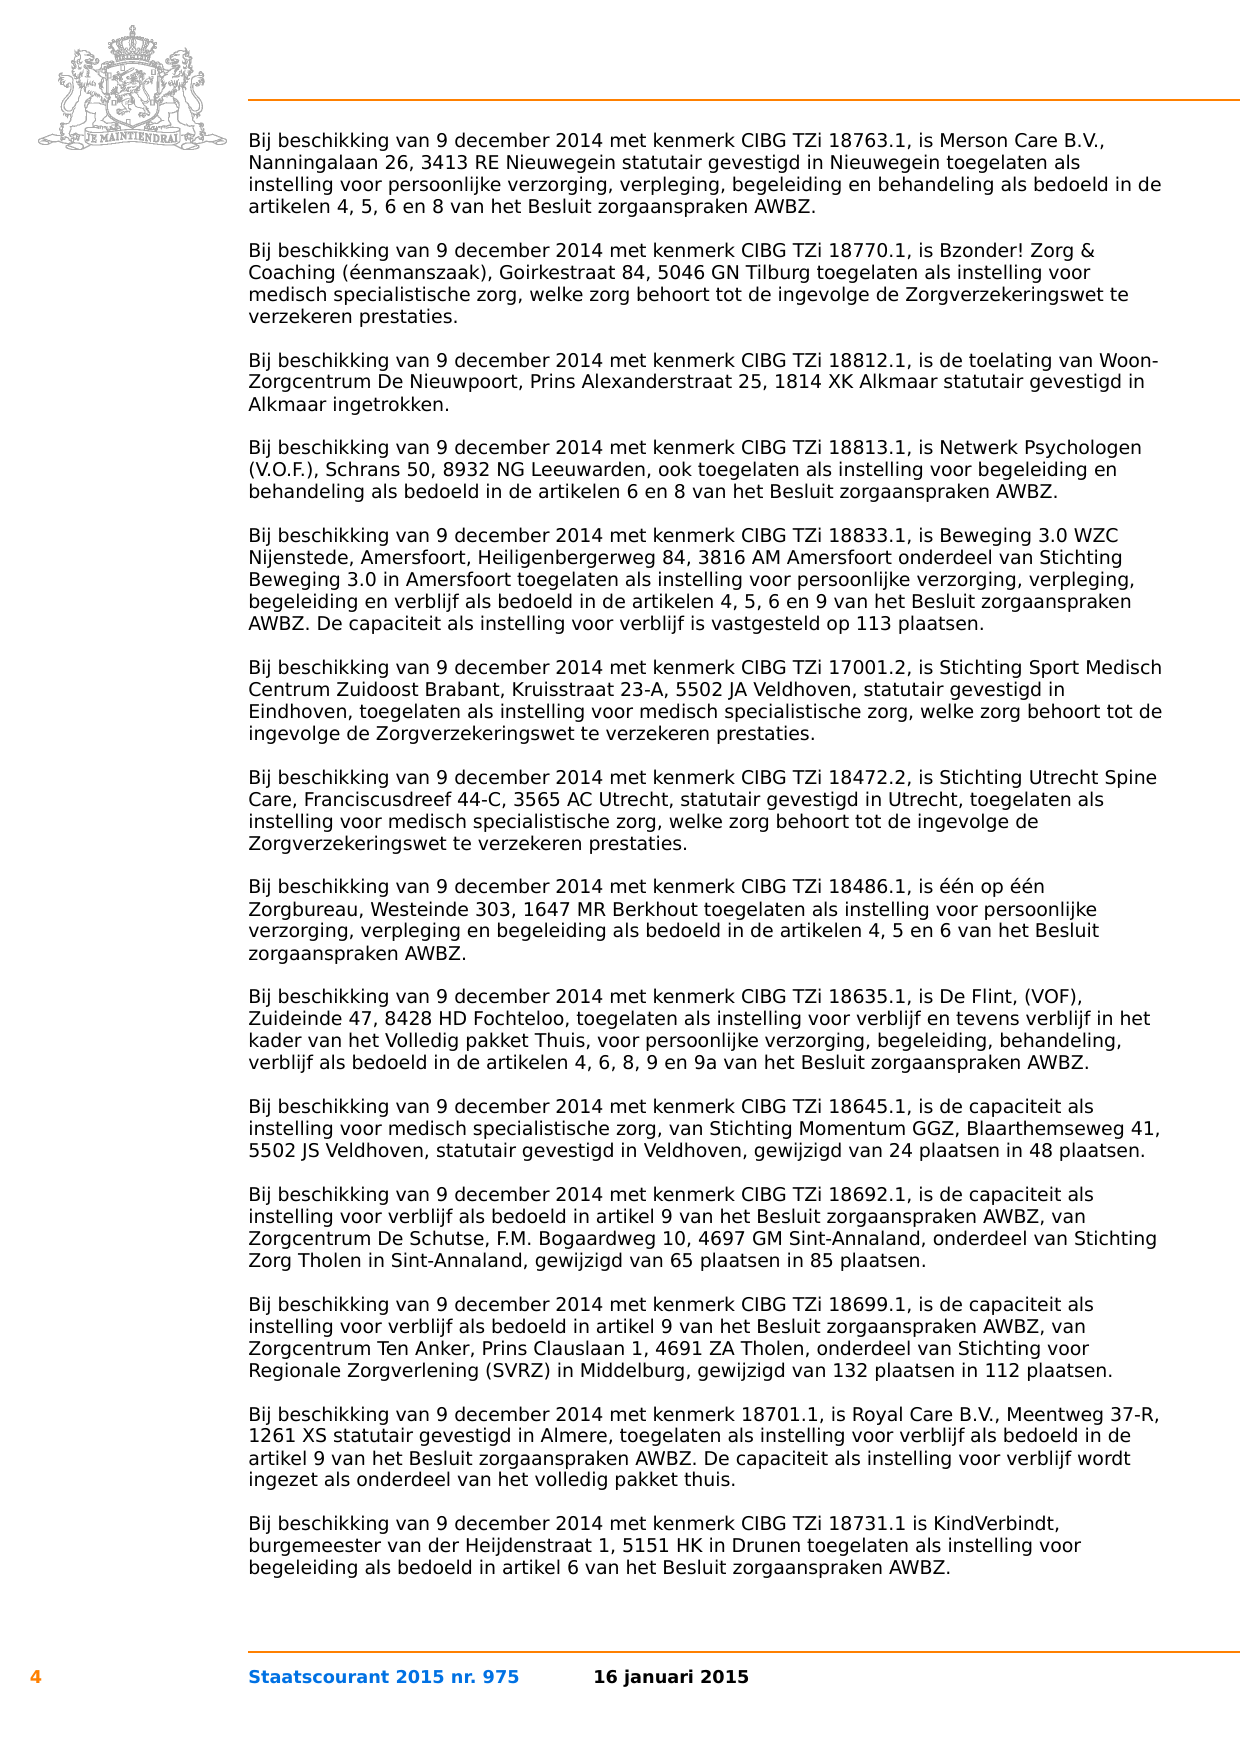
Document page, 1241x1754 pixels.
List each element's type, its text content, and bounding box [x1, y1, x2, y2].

text Bij beschikking van 9 december 2014 met kenmerk CIBG TZi 18692.1, is de capaciteit als instelling voor verblijf als bedoeld in artikel 9 van het Besluit zorgaanspraken AWBZ, van Zorgcentrum De Schutse, F.M. Bogaardweg 10, 4697 GM Sint-Annaland, onderdeel van Stichting Zorg Tholen in Sint-Annaland, gewijzigd van 65 plaatsen in 85 plaatsen. [248, 1184, 1163, 1272]
picture [38, 25, 227, 150]
text Bij beschikking van 9 december 2014 met kenmerk CIBG TZi 17001.2, is Stichting Sport Medisch Centrum Zuidoost Brabant, Kruisstraat 23-A, 5502 JA Veldhoven, statutair gevestigd in Eindhoven, toegelaten als instelling voor medisch specialistische zorg, welke zorg behoort tot de ingevolge de Zorgverzekeringswet te verzekeren prestaties. [248, 657, 1163, 745]
text Bij beschikking van 9 december 2014 met kenmerk CIBG TZi 18472.2, is Stichting Utrecht Spine Care, Franciscusdreef 44-C, 3565 AC Utrecht, statutair gevestigd in Utrecht, toegelaten als instelling voor medisch specialistische zorg, welke zorg behoort tot de ingevolge de Zorgverzekeringswet te verzekeren prestaties. [248, 767, 1163, 854]
text Bij beschikking van 9 december 2014 met kenmerk CIBG TZi 18763.1, is Merson Care B.V., Nanningalaan 26, 3413 RE Nieuwegein statutair gevestigd in Nieuwegein toegelaten als instelling voor persoonlijke verzorging, verpleging, begeleiding en behandeling als bedoeld in de artikelen 4, 5, 6 en 8 van het Besluit zorgaanspraken AWBZ. [248, 130, 1163, 218]
text Bij beschikking van 9 december 2014 met kenmerk CIBG TZi 18486.1, is één op één Zorgbureau, Westeinde 303, 1647 MR Berkhout toegelaten als instelling voor persoonlijke verzorging, verpleging en begeleiding als bedoeld in de artikelen 4, 5 en 6 van het Besluit zorgaanspraken AWBZ. [248, 876, 1163, 964]
text Bij beschikking van 9 december 2014 met kenmerk CIBG TZi 18699.1, is de capaciteit als instelling voor verblijf als bedoeld in artikel 9 van het Besluit zorgaanspraken AWBZ, van Zorgcentrum Ten Anker, Prins Clauslaan 1, 4691 ZA Tholen, onderdeel van Stichting voor Regionale Zorgverlening (SVRZ) in Middelburg, gewijzigd van 132 plaatsen in 112 plaatsen. [248, 1294, 1163, 1382]
text Bij beschikking van 9 december 2014 met kenmerk CIBG TZi 18635.1, is De Flint, (VOF), Zuideinde 47, 8428 HD Fochteloo, toegelaten als instelling voor verblijf en tevens verblijf in het kader van het Volledig pakket Thuis, voor persoonlijke verzorging, begeleiding, behandeling, verblijf als bedoeld in de artikelen 4, 6, 8, 9 en 9a van het Besluit zorgaanspraken AWBZ. [248, 986, 1163, 1074]
text Bij beschikking van 9 december 2014 met kenmerk CIBG TZi 18645.1, is de capaciteit als instelling voor medisch specialistische zorg, van Stichting Momentum GGZ, Blaarthemseweg 41, 5502 JS Veldhoven, statutair gevestigd in Veldhoven, gewijzigd van 24 plaatsen in 48 plaatsen. [248, 1096, 1163, 1162]
text Bij beschikking van 9 december 2014 met kenmerk CIBG TZi 18731.1 is KindVerbindt, burgemeester van der Heijdenstraat 1, 5151 HK in Drunen toegelaten als instelling voor begeleiding als bedoeld in artikel 6 van het Besluit zorgaanspraken AWBZ. [248, 1513, 1163, 1579]
text Bij beschikking van 9 december 2014 met kenmerk 18701.1, is Royal Care B.V., Meentweg 37-R, 1261 XS statutair gevestigd in Almere, toegelaten als instelling voor verblijf als bedoeld in de artikel 9 van het Besluit zorgaanspraken AWBZ. De capaciteit als instelling voor verblijf wordt ingezet als onderdeel van het volledig pakket thuis. [248, 1403, 1163, 1491]
text Bij beschikking van 9 december 2014 met kenmerk CIBG TZi 18770.1, is Bzonder! Zorg & Coaching (éenmanszaak), Goirkestraat 84, 5046 GN Tilburg toegelaten als instelling voor medisch specialistische zorg, welke zorg behoort tot de ingevolge de Zorgverzekeringswet te verzekeren prestaties. [248, 240, 1163, 328]
text Bij beschikking van 9 december 2014 met kenmerk CIBG TZi 18833.1, is Beweging 3.0 WZC Nijenstede, Amersfoort, Heiligenbergerweg 84, 3816 AM Amersfoort onderdeel van Stichting Beweging 3.0 in Amersfoort toegelaten als instelling voor persoonlijke verzorging, verpleging, begeleiding en verblijf als bedoeld in de artikelen 4, 5, 6 en 9 van het Besluit zorgaanspraken AWBZ. De capaciteit als instelling voor verblijf is vastgesteld op 113 plaatsen. [248, 525, 1163, 635]
text Bij beschikking van 9 december 2014 met kenmerk CIBG TZi 18813.1, is Netwerk Psychologen (V.O.F.), Schrans 50, 8932 NG Leeuwarden, ook toegelaten als instelling voor begeleiding en behandeling als bedoeld in de artikelen 6 en 8 van het Besluit zorgaanspraken AWBZ. [248, 437, 1163, 503]
text Bij beschikking van 9 december 2014 met kenmerk CIBG TZi 18812.1, is de toelating van Woon- Zorgcentrum De Nieuwpoort, Prins Alexanderstraat 25, 1814 XK Alkmaar statutair gevestigd in Alkmaar ingetrokken. [248, 349, 1163, 415]
